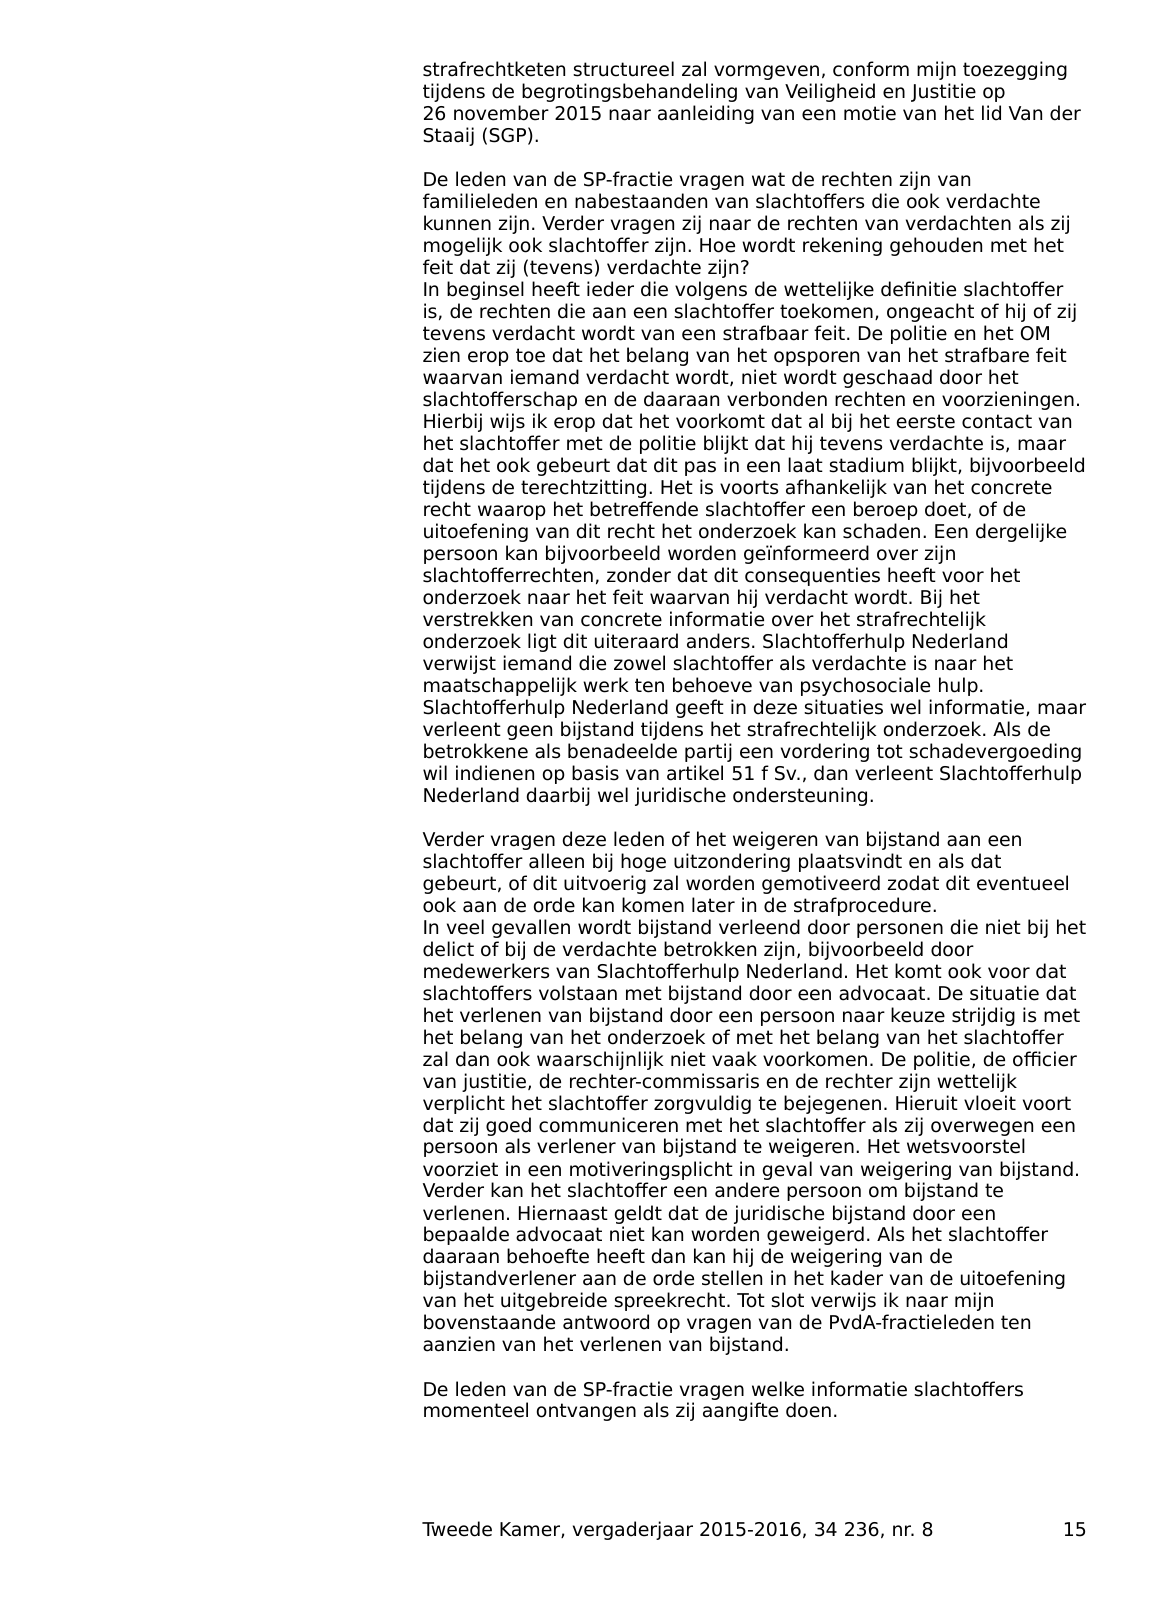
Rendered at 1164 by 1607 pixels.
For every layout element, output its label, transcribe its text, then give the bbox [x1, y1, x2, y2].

text In veel gevallen wordt bijstand verleend door personen die niet bij het delict of bij de verdachte betrokken zijn, bijvoorbeeld door medewerkers van Slachtofferhulp Nederland. Het komt ook voor dat slachtoffers volstaan met bijstand door een advocaat. De situatie dat het verlenen van bijstand door een persoon naar keuze strijdig is met het belang van het onderzoek of met het belang van het slachtoffer zal dan ook waarschijnlijk niet vaak voorkomen. De politie, de officier van justitie, de rechter-commissaris en de rechter zijn wettelijk verplicht het slachtoffer zorgvuldig te bejegenen. Hieruit vloeit voort dat zij goed communiceren met het slachtoffer als zij overwegen een persoon als verlener van bijstand te weigeren. Het wetsvoorstel voorziet in een motiveringsplicht in geval van weigering van bijstand. Verder kan het slachtoffer een andere persoon om bijstand te verlenen. Hiernaast geldt dat de juridische bijstand door een bepaalde advocaat niet kan worden geweigerd. Als het slachtoffer daaraan behoefte heeft dan kan hij de weigering van de bijstandverlener aan de orde stellen in het kader van de uitoefening van het uitgebreide spreekrecht. Tot slot verwijs ik naar mijn bovenstaande antwoord op vragen van de PvdA-fractieleden ten aanzien van het verlenen van bijstand. [422, 917, 1087, 1356]
text De leden van de SP-fractie vragen welke informatie slachtoffers momenteel ontvangen als zij aangifte doen. [422, 1378, 1087, 1422]
text In beginsel heeft ieder die volgens de wettelijke definitie slachtoffer is, de rechten die aan een slachtoffer toekomen, ongeacht of hij of zij tevens verdacht wordt van een strafbaar feit. De politie en het OM zien erop toe dat het belang van het opsporen van het strafbare feit waarvan iemand verdacht wordt, niet wordt geschaad door het slachtofferschap en de daaraan verbonden rechten en voorzieningen. Hierbij wijs ik erop dat het voorkomt dat al bij het eerste contact van het slachtoffer met de politie blijkt dat hij tevens verdachte is, maar dat het ook gebeurt dat dit pas in een laat stadium blijkt, bijvoorbeeld tijdens de terechtzitting. Het is voorts afhankelijk van het concrete recht waarop het betreffende slachtoffer een beroep doet, of de uitoefening van dit recht het onderzoek kan schaden. Een dergelijke persoon kan bijvoorbeeld worden geïnformeerd over zijn slachtofferrechten, zonder dat dit consequenties heeft voor het onderzoek naar het feit waarvan hij verdacht wordt. Bij het verstrekken van concrete informatie over het strafrechtelijk onderzoek ligt dit uiteraard anders. Slachtofferhulp Nederland verwijst iemand die zowel slachtoffer als verdachte is naar het maatschappelijk werk ten behoeve van psychosociale hulp. Slachtofferhulp Nederland geeft in deze situaties wel informatie, maar verleent geen bijstand tijdens het strafrechtelijk onderzoek. Als de betrokkene als benadeelde partij een vordering tot schadevergoeding wil indienen op basis van artikel 51 f Sv., dan verleent Slachtofferhulp Nederland daarbij wel juridische ondersteuning. [422, 279, 1087, 807]
text strafrechtketen structureel zal vormgeven, conform mijn toezegging tijdens de begrotingsbehandeling van Veiligheid en Justitie op 26 november 2015 naar aanleiding van een motie van het lid Van der Staaij (SGP). [422, 59, 1087, 147]
text Verder vragen deze leden of het weigeren van bijstand aan een slachtoffer alleen bij hoge uitzondering plaatsvindt en als dat gebeurt, of dit uitvoerig zal worden gemotiveerd zodat dit eventueel ook aan de orde kan komen later in de strafprocedure. [422, 829, 1087, 917]
text De leden van de SP-fractie vragen wat de rechten zijn van familieleden en nabestaanden van slachtoffers die ook verdachte kunnen zijn. Verder vragen zij naar de rechten van verdachten als zij mogelijk ook slachtoffer zijn. Hoe wordt rekening gehouden met het feit dat zij (tevens) verdachte zijn? [422, 169, 1087, 279]
